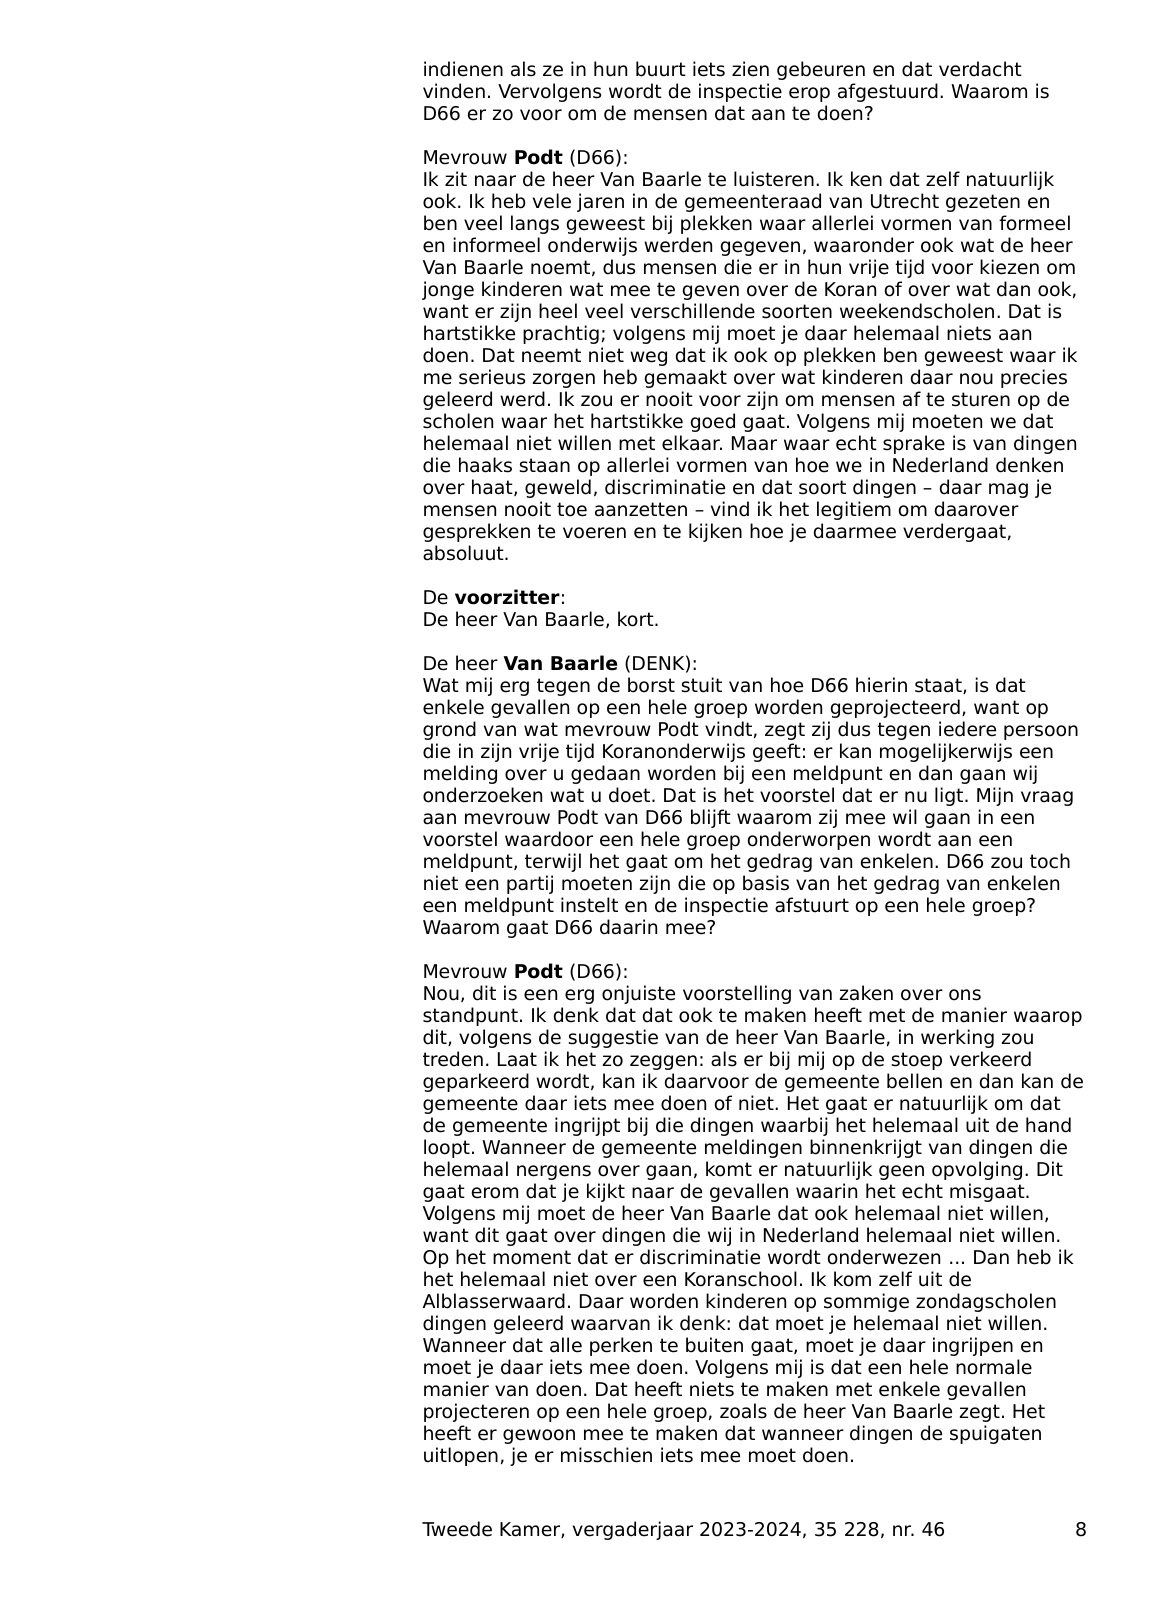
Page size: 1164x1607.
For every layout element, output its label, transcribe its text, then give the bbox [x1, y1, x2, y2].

text Mevrouw Podt (D66): [422, 961, 1087, 983]
text Nou, dit is een erg onjuiste voorstelling van zaken over ons standpunt. Ik denk dat dat ook te maken heeft met de manier waarop dit, volgens de suggestie van de heer Van Baarle, in werking zou treden. Laat ik het zo zeggen: als er bij mij op de stoep verkeerd geparkeerd wordt, kan ik daarvoor de gemeente bellen en dan kan de gemeente daar iets mee doen of niet. Het gaat er natuurlijk om dat de gemeente ingrijpt bij die dingen waarbij het helemaal uit de hand loopt. Wanneer de gemeente meldingen binnenkrijgt van dingen die helemaal nergens over gaan, komt er natuurlijk geen opvolging. Dit gaat erom dat je kijkt naar de gevallen waarin het echt misgaat. Volgens mij moet de heer Van Baarle dat ook helemaal niet willen, want dit gaat over dingen die wij in Nederland helemaal niet willen. Op het moment dat er discriminatie wordt onderwezen ... Dan heb ik het helemaal niet over een Koranschool. Ik kom zelf uit de Alblasserwaard. Daar worden kinderen op sommige zondagscholen dingen geleerd waarvan ik denk: dat moet je helemaal niet willen. Wanneer dat alle perken te buiten gaat, moet je daar ingrijpen en moet je daar iets mee doen. Volgens mij is dat een hele normale manier van doen. Dat heeft niets te maken met enkele gevallen projecteren op een hele groep, zoals de heer Van Baarle zegt. Het heeft er gewoon mee te maken dat wanneer dingen de spuigaten uitlopen, je er misschien iets mee moet doen. [422, 983, 1087, 1467]
text Ik zit naar de heer Van Baarle te luisteren. Ik ken dat zelf natuurlijk ook. Ik heb vele jaren in de gemeenteraad van Utrecht gezeten en ben veel langs geweest bij plekken waar allerlei vormen van formeel en informeel onderwijs werden gegeven, waaronder ook wat de heer Van Baarle noemt, dus mensen die er in hun vrije tijd voor kiezen om jonge kinderen wat mee te geven over de Koran of over wat dan ook, want er zijn heel veel verschillende soorten weekendscholen. Dat is hartstikke prachtig; volgens mij moet je daar helemaal niets aan doen. Dat neemt niet weg dat ik ook op plekken ben geweest waar ik me serieus zorgen heb gemaakt over wat kinderen daar nou precies geleerd werd. Ik zou er nooit voor zijn om mensen af te sturen op de scholen waar het hartstikke goed gaat. Volgens mij moeten we dat helemaal niet willen met elkaar. Maar waar echt sprake is van dingen die haaks staan op allerlei vormen van hoe we in Nederland denken over haat, geweld, discriminatie en dat soort dingen – daar mag je mensen nooit toe aanzetten – vind ik het legitiem om daarover gesprekken te voeren en te kijken hoe je daarmee verdergaat, absoluut. [422, 169, 1087, 565]
text Mevrouw Podt (D66): [422, 147, 1087, 169]
text De heer Van Baarle, kort. [422, 609, 1087, 631]
text indienen als ze in hun buurt iets zien gebeuren en dat verdacht vinden. Vervolgens wordt de inspectie erop afgestuurd. Waarom is D66 er zo voor om de mensen dat aan te doen? [422, 59, 1087, 125]
text Wat mij erg tegen de borst stuit van hoe D66 hierin staat, is dat enkele gevallen op een hele groep worden geprojecteerd, want op grond van wat mevrouw Podt vindt, zegt zij dus tegen iedere persoon die in zijn vrije tijd Koranonderwijs geeft: er kan mogelijkerwijs een melding over u gedaan worden bij een meldpunt en dan gaan wij onderzoeken wat u doet. Dat is het voorstel dat er nu ligt. Mijn vraag aan mevrouw Podt van D66 blijft waarom zij mee wil gaan in een voorstel waardoor een hele groep onderworpen wordt aan een meldpunt, terwijl het gaat om het gedrag van enkelen. D66 zou toch niet een partij moeten zijn die op basis van het gedrag van enkelen een meldpunt instelt en de inspectie afstuurt op een hele groep? Waarom gaat D66 daarin mee? [422, 675, 1087, 939]
text De voorzitter: [422, 587, 1087, 609]
text De heer Van Baarle (DENK): [422, 653, 1087, 675]
